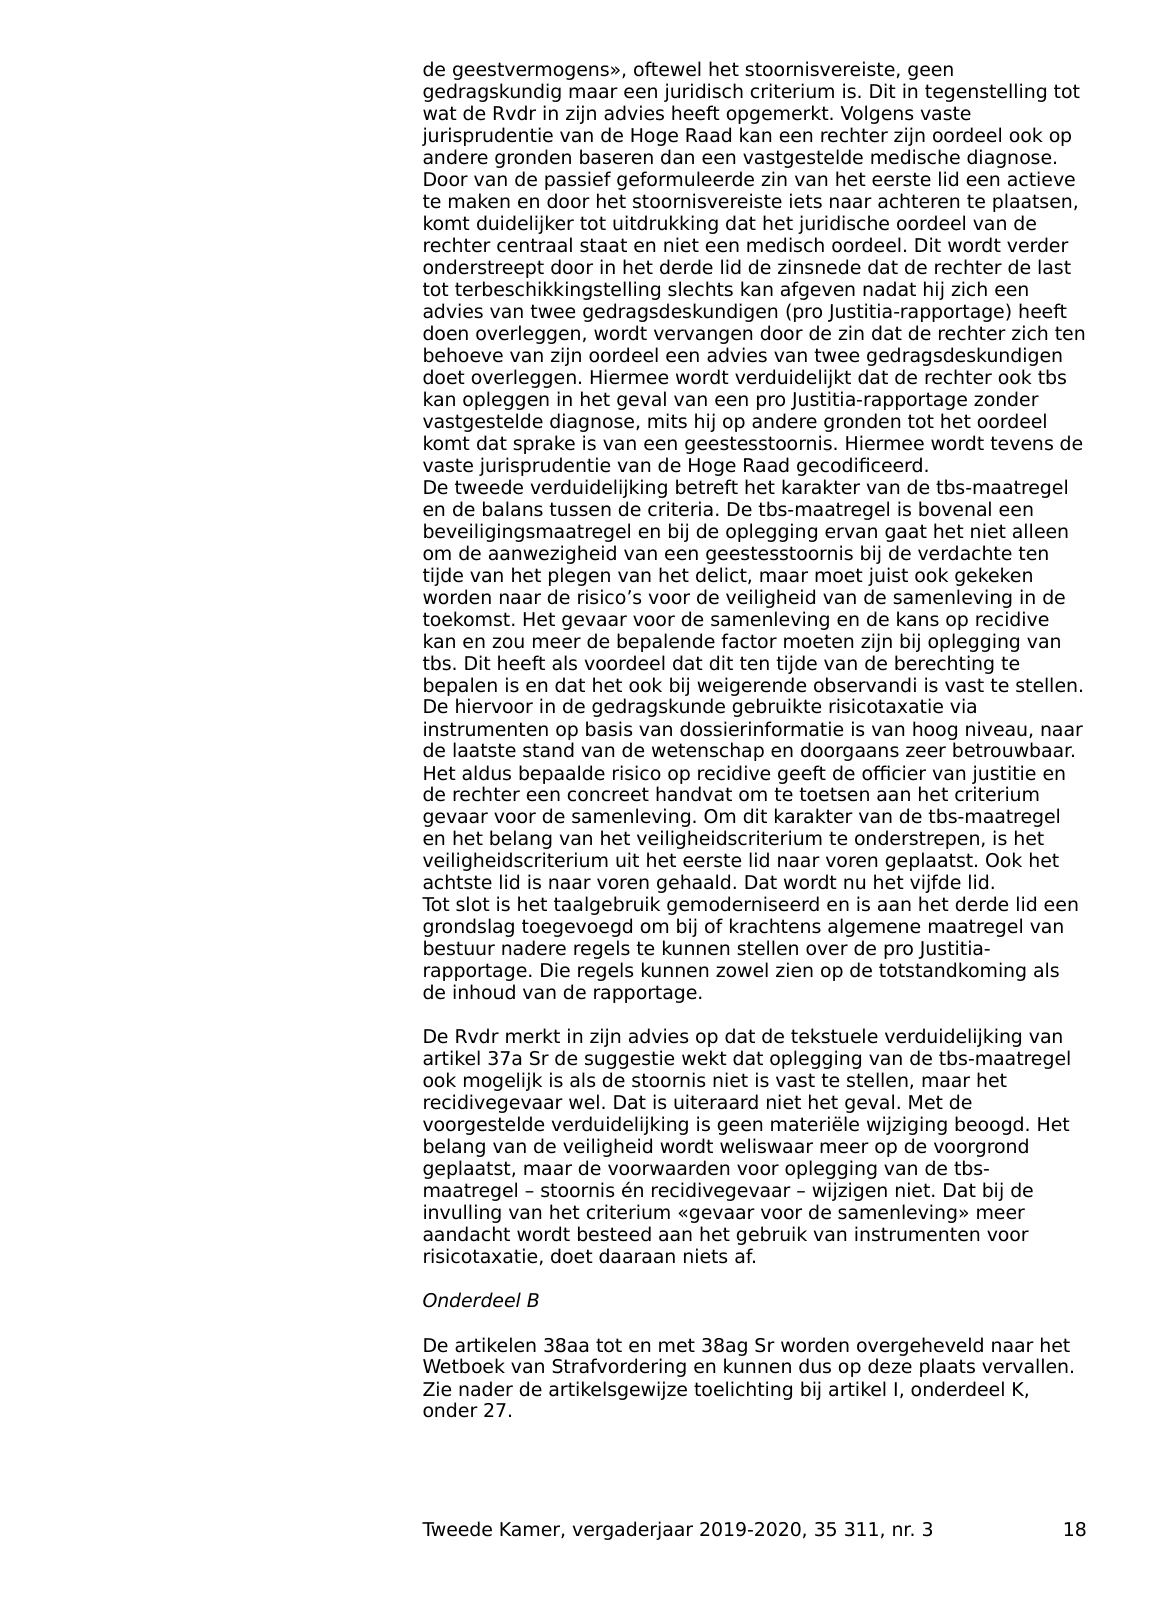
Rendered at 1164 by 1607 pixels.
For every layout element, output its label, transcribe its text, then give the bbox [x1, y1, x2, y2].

text De artikelen 38aa tot en met 38ag Sr worden overgeheveld naar het Wetboek van Strafvordering en kunnen dus op deze plaats vervallen. Zie nader de artikelsgewijze toelichting bij artikel I, onderdeel K, onder 27. [422, 1334, 1087, 1422]
text De tweede verduidelijking betreft het karakter van de tbs-maatregel en de balans tussen de criteria. De tbs-maatregel is bovenal een beveiligingsmaatregel en bij de oplegging ervan gaat het niet alleen om de aanwezigheid van een geestesstoornis bij de verdachte ten tijde van het plegen van het delict, maar moet juist ook gekeken worden naar de risico’s voor de veiligheid van de samenleving in de toekomst. Het gevaar voor de samenleving en de kans op recidive kan en zou meer de bepalende factor moeten zijn bij oplegging van tbs. Dit heeft als voordeel dat dit ten tijde van de berechting te bepalen is en dat het ook bij weigerende observandi is vast te stellen. De hiervoor in de gedragskunde gebruikte risicotaxatie via instrumenten op basis van dossierinformatie is van hoog niveau, naar de laatste stand van de wetenschap en doorgaans zeer betrouwbaar. Het aldus bepaalde risico op recidive geeft de officier van justitie en de rechter een concreet handvat om te toetsen aan het criterium gevaar voor de samenleving. Om dit karakter van de tbs-maatregel en het belang van het veiligheidscriterium te onderstrepen, is het veiligheidscriterium uit het eerste lid naar voren geplaatst. Ook het achtste lid is naar voren gehaald. Dat wordt nu het vijfde lid. [422, 477, 1087, 894]
text De Rvdr merkt in zijn advies op dat de tekstuele verduidelijking van artikel 37a Sr de suggestie wekt dat oplegging van de tbs-maatregel ook mogelijk is als de stoornis niet is vast te stellen, maar het recidivegevaar wel. Dat is uiteraard niet het geval. Met de voorgestelde verduidelijking is geen materiële wijziging beoogd. Het belang van de veiligheid wordt weliswaar meer op de voorgrond geplaatst, maar de voorwaarden voor oplegging van de tbs-maatregel – stoornis én recidivegevaar – wijzigen niet. Dat bij de invulling van het criterium «gevaar voor de samenleving» meer aandacht wordt besteed aan het gebruik van instrumenten voor risicotaxatie, doet daaraan niets af. [422, 1026, 1087, 1268]
subtitle Onderdeel B [422, 1290, 1087, 1312]
text de geestvermogens», oftewel het stoornisvereiste, geen gedragskundig maar een juridisch criterium is. Dit in tegenstelling tot wat de Rvdr in zijn advies heeft opgemerkt. Volgens vaste jurisprudentie van de Hoge Raad kan een rechter zijn oordeel ook op andere gronden baseren dan een vastgestelde medische diagnose. Door van de passief geformuleerde zin van het eerste lid een actieve te maken en door het stoornisvereiste iets naar achteren te plaatsen, komt duidelijker tot uitdrukking dat het juridische oordeel van de rechter centraal staat en niet een medisch oordeel. Dit wordt verder onderstreept door in het derde lid de zinsnede dat de rechter de last tot terbeschikkingstelling slechts kan afgeven nadat hij zich een advies van twee gedragsdeskundigen (pro Justitia-rapportage) heeft doen overleggen, wordt vervangen door de zin dat de rechter zich ten behoeve van zijn oordeel een advies van twee gedragsdeskundigen doet overleggen. Hiermee wordt verduidelijkt dat de rechter ook tbs kan opleggen in het geval van een pro Justitia-rapportage zonder vastgestelde diagnose, mits hij op andere gronden tot het oordeel komt dat sprake is van een geestesstoornis. Hiermee wordt tevens de vaste jurisprudentie van de Hoge Raad gecodificeerd. [422, 59, 1087, 477]
text Tot slot is het taalgebruik gemoderniseerd en is aan het derde lid een grondslag toegevoegd om bij of krachtens algemene maatregel van bestuur nadere regels te kunnen stellen over de pro Justitia-rapportage. Die regels kunnen zowel zien op de totstandkoming als de inhoud van de rapportage. [422, 894, 1087, 1004]
